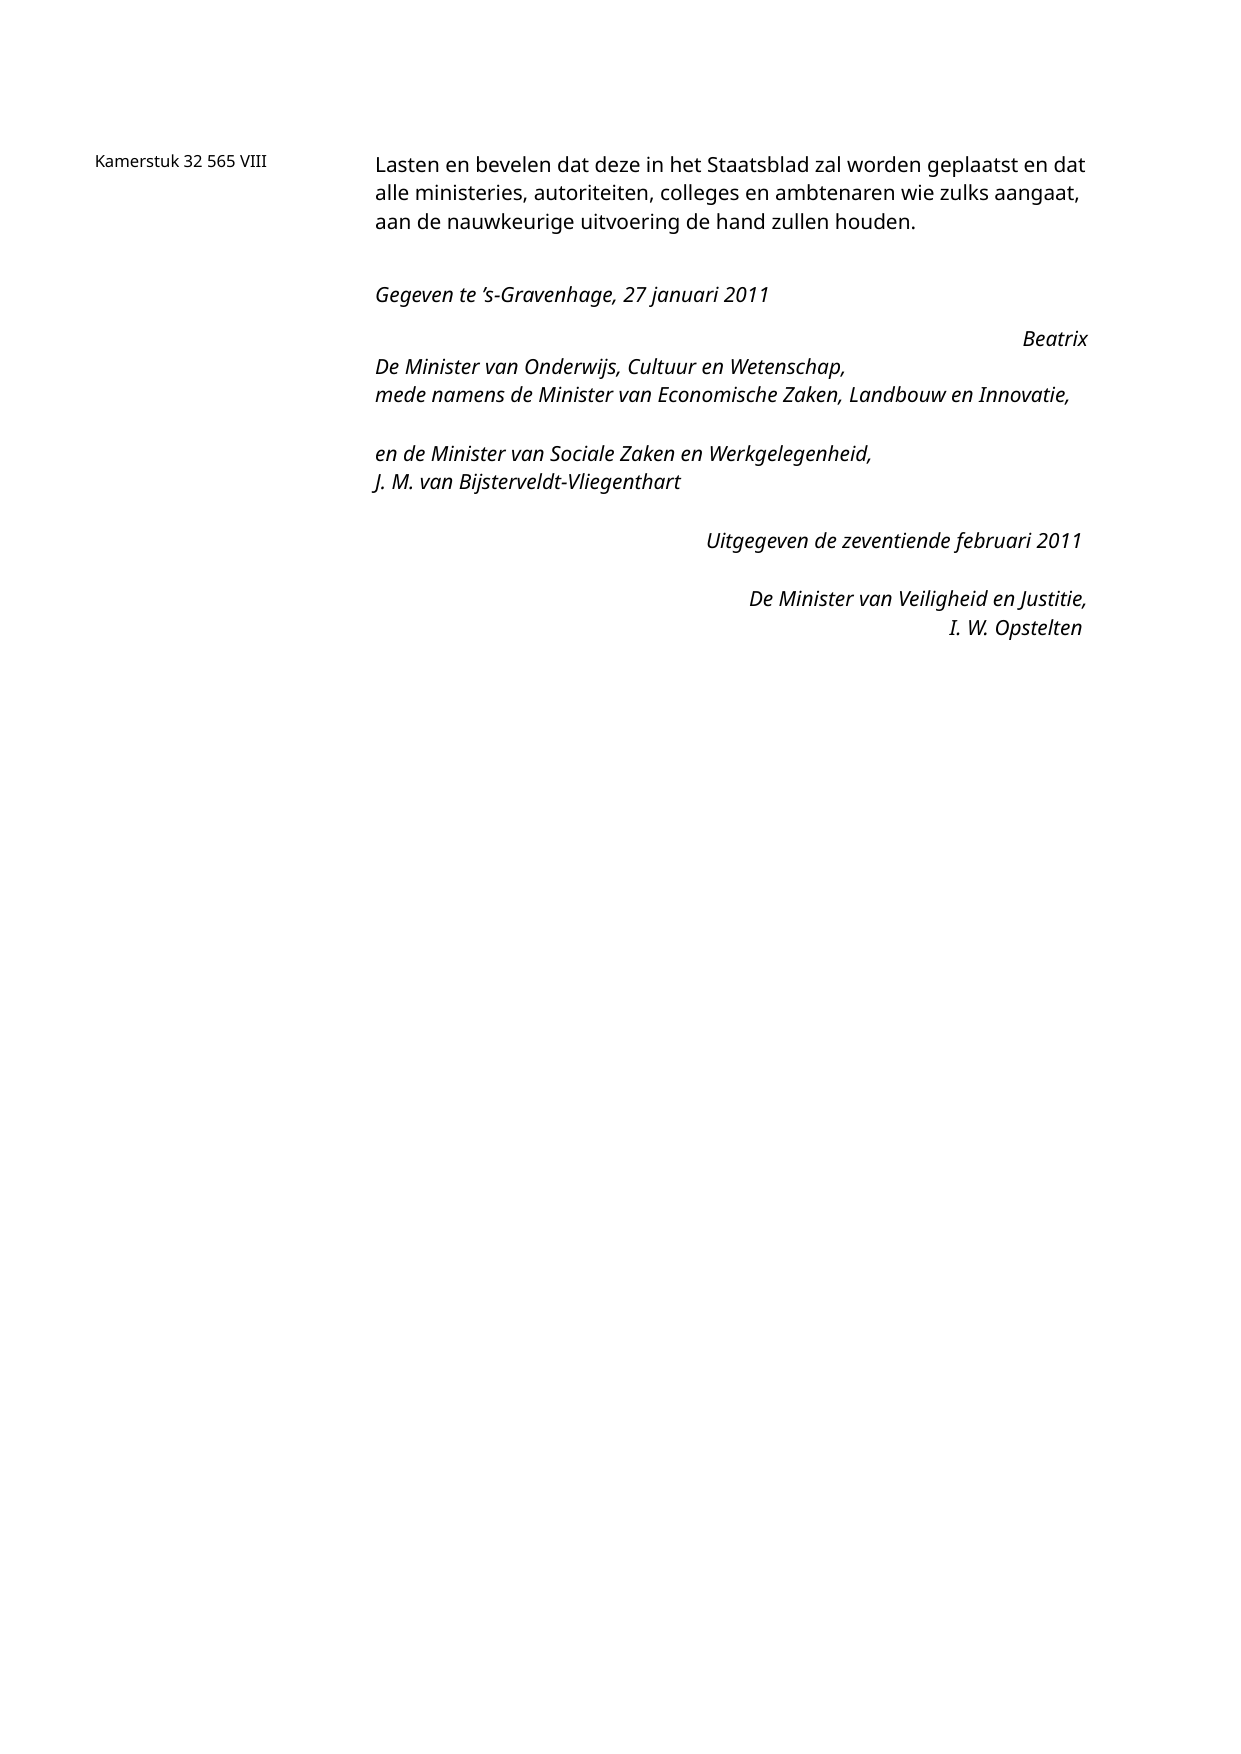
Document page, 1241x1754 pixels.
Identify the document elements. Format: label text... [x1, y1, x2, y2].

text Beatrix [375, 324, 1090, 352]
text Kamerstuk 32 565 VIII [94, 150, 328, 173]
text Uitgegeven de zeventiende februari 2011 [375, 526, 1090, 554]
text De Minister van Veiligheid en Justitie, [375, 584, 1090, 613]
text Gegeven te ’s-Gravenhage, 27 januari 2011 [375, 280, 1090, 309]
text J. M. van Bijsterveldt-Vliegenthart [375, 467, 1090, 496]
text en de Minister van Sociale Zaken en Werkgelegenheid, [375, 439, 1090, 467]
text Lasten en bevelen dat deze in het Staatsblad zal worden geplaatst en dat alle ministeries, autoriteiten, colleges en ambtenaren wie zulks aangaat, aan de nauwkeurige uitvoering de hand zullen houden. [375, 150, 1090, 235]
text mede namens de Minister van Economische Zaken, Landbouw en Innovatie, [375, 381, 1090, 409]
text De Minister van Onderwijs, Cultuur en Wetenschap, [375, 352, 1090, 381]
text I. W. Opstelten [375, 613, 1090, 641]
